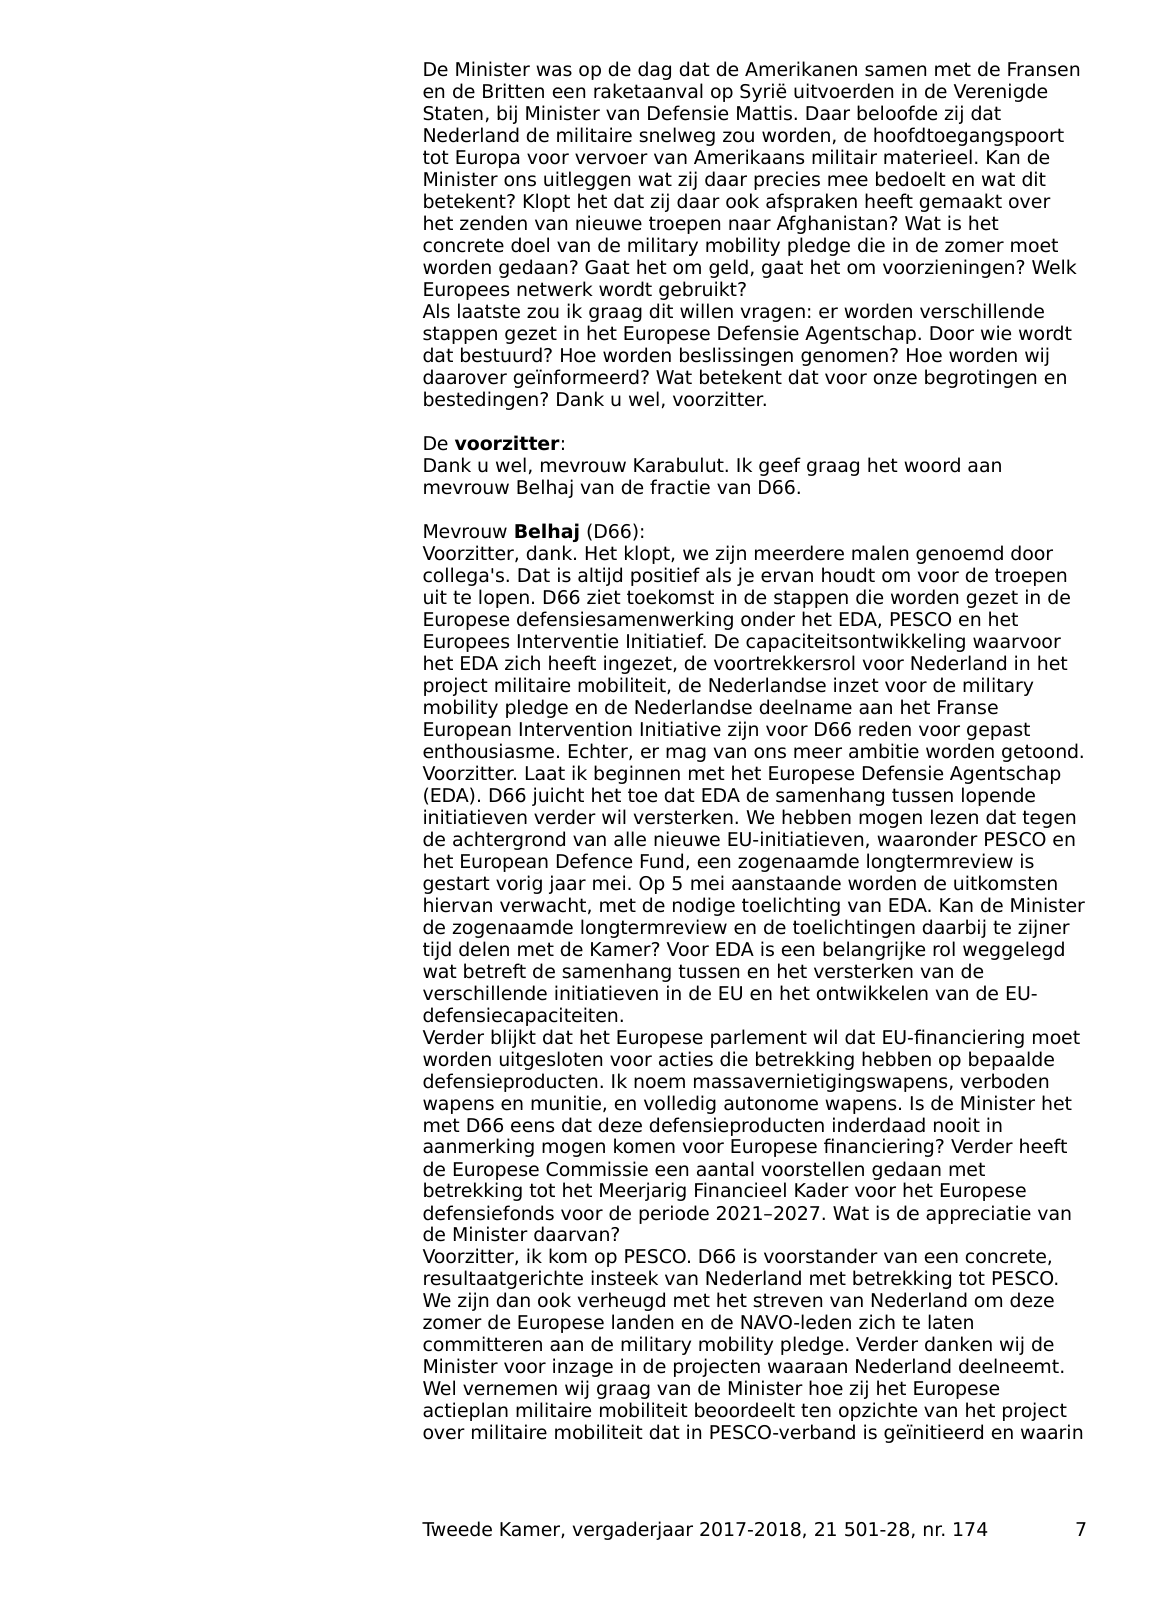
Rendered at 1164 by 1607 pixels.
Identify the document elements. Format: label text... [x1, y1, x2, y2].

text Voorzitter, dank. Het klopt, we zijn meerdere malen genoemd door collega's. Dat is altijd positief als je ervan houdt om voor de troepen uit te lopen. D66 ziet toekomst in de stappen die worden gezet in de Europese defensiesamenwerking onder het EDA, PESCO en het Europees Interventie Initiatief. De capaciteitsontwikkeling waarvoor het EDA zich heeft ingezet, de voortrekkersrol voor Nederland in het project militaire mobiliteit, de Nederlandse inzet voor de military mobility pledge en de Nederlandse deelname aan het Franse European Intervention Initiative zijn voor D66 reden voor gepast enthousiasme. Echter, er mag van ons meer ambitie worden getoond. [422, 543, 1087, 763]
text Verder blijkt dat het Europese parlement wil dat EU-financiering moet worden uitgesloten voor acties die betrekking hebben op bepaalde defensieproducten. Ik noem massavernietigingswapens, verboden wapens en munitie, en volledig autonome wapens. Is de Minister het met D66 eens dat deze defensieproducten inderdaad nooit in aanmerking mogen komen voor Europese financiering? Verder heeft de Europese Commissie een aantal voorstellen gedaan met betrekking tot het Meerjarig Financieel Kader voor het Europese defensiefonds voor de periode 2021–2027. Wat is de appreciatie van de Minister daarvan? [422, 1027, 1087, 1246]
text De Minister was op de dag dat de Amerikanen samen met de Fransen en de Britten een raketaanval op Syrië uitvoerden in de Verenigde Staten, bij Minister van Defensie Mattis. Daar beloofde zij dat Nederland de militaire snelweg zou worden, de hoofdtoegangspoort tot Europa voor vervoer van Amerikaans militair materieel. Kan de Minister ons uitleggen wat zij daar precies mee bedoelt en wat dit betekent? Klopt het dat zij daar ook afspraken heeft gemaakt over het zenden van nieuwe troepen naar Afghanistan? Wat is het concrete doel van de military mobility pledge die in de zomer moet worden gedaan? Gaat het om geld, gaat het om voorzieningen? Welk Europees netwerk wordt gebruikt? [422, 59, 1087, 301]
text Mevrouw Belhaj (D66): [422, 521, 1087, 543]
text Voorzitter. Laat ik beginnen met het Europese Defensie Agentschap (EDA). D66 juicht het toe dat EDA de samenhang tussen lopende initiatieven verder wil versterken. We hebben mogen lezen dat tegen de achtergrond van alle nieuwe EU-initiatieven, waaronder PESCO en het European Defence Fund, een zogenaamde longtermreview is gestart vorig jaar mei. Op 5 mei aanstaande worden de uitkomsten hiervan verwacht, met de nodige toelichting van EDA. Kan de Minister de zogenaamde longtermreview en de toelichtingen daarbij te zijner tijd delen met de Kamer? Voor EDA is een belangrijke rol weggelegd wat betreft de samenhang tussen en het versterken van de verschillende initiatieven in de EU en het ontwikkelen van de EU-defensiecapaciteiten. [422, 763, 1087, 1027]
text Voorzitter, ik kom op PESCO. D66 is voorstander van een concrete, resultaatgerichte insteek van Nederland met betrekking tot PESCO. We zijn dan ook verheugd met het streven van Nederland om deze zomer de Europese landen en de NAVO-leden zich te laten committeren aan de military mobility pledge. Verder danken wij de Minister voor inzage in de projecten waaraan Nederland deelneemt. Wel vernemen wij graag van de Minister hoe zij het Europese actieplan militaire mobiliteit beoordeelt ten opzichte van het project over militaire mobiliteit dat in PESCO-verband is geïnitieerd en waarin [422, 1246, 1087, 1444]
text De voorzitter: [422, 433, 1087, 455]
text Als laatste zou ik graag dit willen vragen: er worden verschillende stappen gezet in het Europese Defensie Agentschap. Door wie wordt dat bestuurd? Hoe worden beslissingen genomen? Hoe worden wij daarover geïnformeerd? Wat betekent dat voor onze begrotingen en bestedingen? Dank u wel, voorzitter. [422, 301, 1087, 411]
text Dank u wel, mevrouw Karabulut. Ik geef graag het woord aan mevrouw Belhaj van de fractie van D66. [422, 455, 1087, 499]
